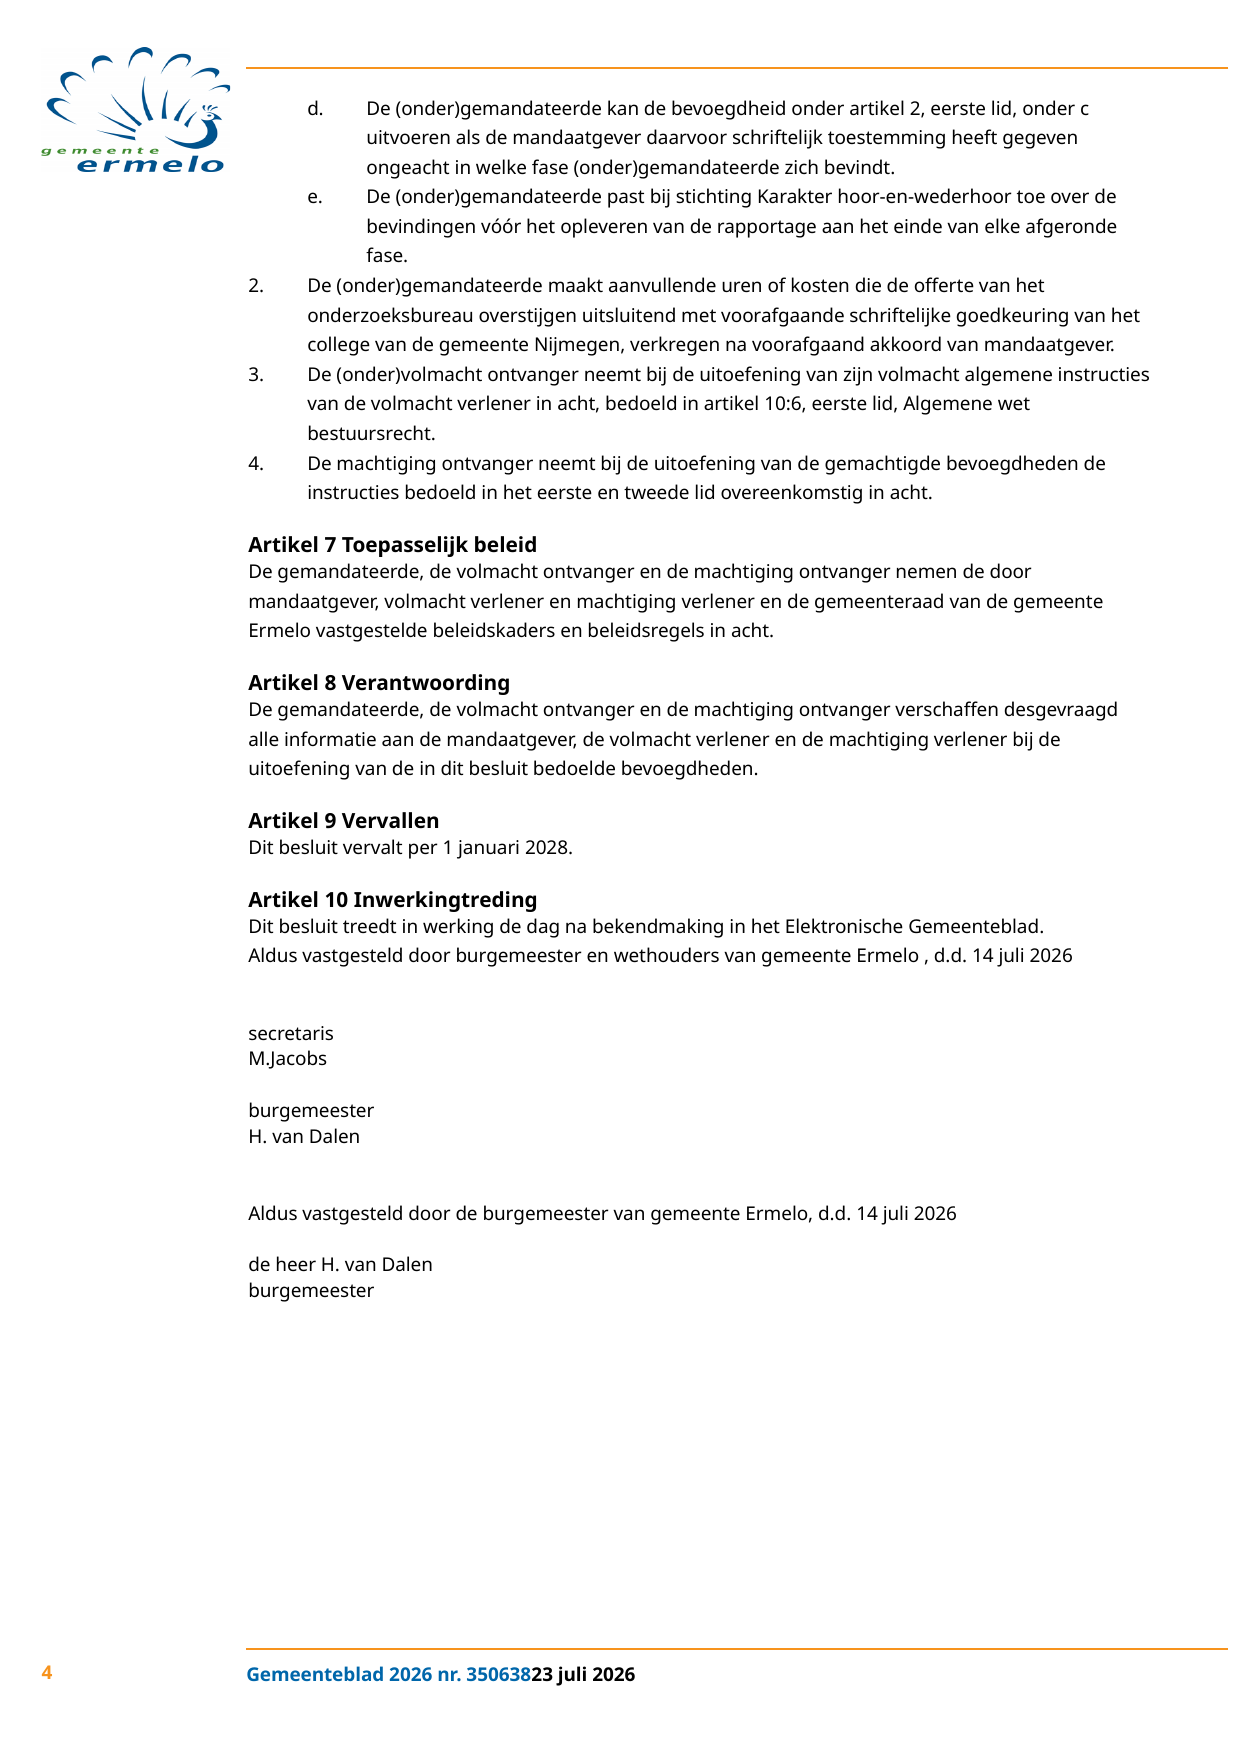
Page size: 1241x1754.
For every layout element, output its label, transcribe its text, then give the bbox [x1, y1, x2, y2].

list De machtiging ontvanger neemt bij de uitoefening van de gemachtigde bevoegdheden de instructies bedoeld in het eerste en tweede lid overeenkomstig in acht. [248, 450, 1152, 505]
text burgemeester [248, 1277, 1152, 1303]
text de heer H. van Dalen [248, 1251, 1152, 1277]
text H. van Dalen [248, 1123, 1152, 1148]
picture [41, 47, 231, 172]
text De gemandateerde, de volmacht ontvanger en de machtiging ontvanger nemen de door mandaatgever, volmacht verlener en machtiging verlener en de gemeenteraad van de gemeente Ermelo vastgestelde beleidskaders en beleidsregels in acht. [248, 558, 1152, 643]
list De (onder)volmacht ontvanger neemt bij de uitoefening van zijn volmacht algemene instructies van de volmacht verlener in acht, bedoeld in artikel 10:6, eerste lid, Algemene wet bestuursrecht. [248, 361, 1152, 446]
text Aldus vastgesteld door burgemeester en wethouders van gemeente Ermelo , d.d. 14 juli 2026 [248, 943, 1152, 968]
text Artikel 9 Vervallen [248, 806, 1152, 834]
text De gemandateerde, de volmacht ontvanger en de machtiging ontvanger verschaffen desgevraagd alle informatie aan de mandaatgever, de volmacht verlener en de machtiging verlener bij de uitoefening van de in dit besluit bedoelde bevoegdheden. [248, 696, 1152, 781]
list De (onder)gemandateerde maakt aanvullende uren of kosten die de offerte van het onderzoeksbureau overstijgen uitsluitend met voorafgaande schriftelijke goedkeuring van het college van de gemeente Nijmegen, verkregen na voorafgaand akkoord van mandaatgever. [248, 272, 1152, 357]
text Artikel 10 Inwerkingtreding [248, 885, 1152, 913]
text Artikel 8 Verantwoording [248, 668, 1152, 696]
list De (onder)gemandateerde kan de bevoegdheid onder artikel 2, eerste lid, onder c uitvoeren als de mandaatgever daarvoor schriftelijk toestemming heeft gegeven ongeacht in welke fase (onder)gemandateerde zich bevindt. [307, 95, 1152, 180]
text Dit besluit vervalt per 1 januari 2028. [248, 834, 1152, 860]
text M.Jacobs [248, 1046, 1152, 1071]
list De (onder)gemandateerde past bij stichting Karakter hoor-en-wederhoor toe over de bevindingen vóór het opleveren van de rapportage aan het einde van elke afgeronde fase. [307, 183, 1152, 268]
text secretaris [248, 1020, 1152, 1046]
text Artikel 7 Toepasselijk beleid [248, 530, 1152, 558]
text Dit besluit treedt in werking de dag na bekendmaking in het Elektronische Gemeenteblad. [248, 913, 1152, 939]
text burgemeester [248, 1097, 1152, 1123]
text Aldus vastgesteld door de burgemeester van gemeente Ermelo, d.d. 14 juli 2026 [248, 1200, 1152, 1226]
